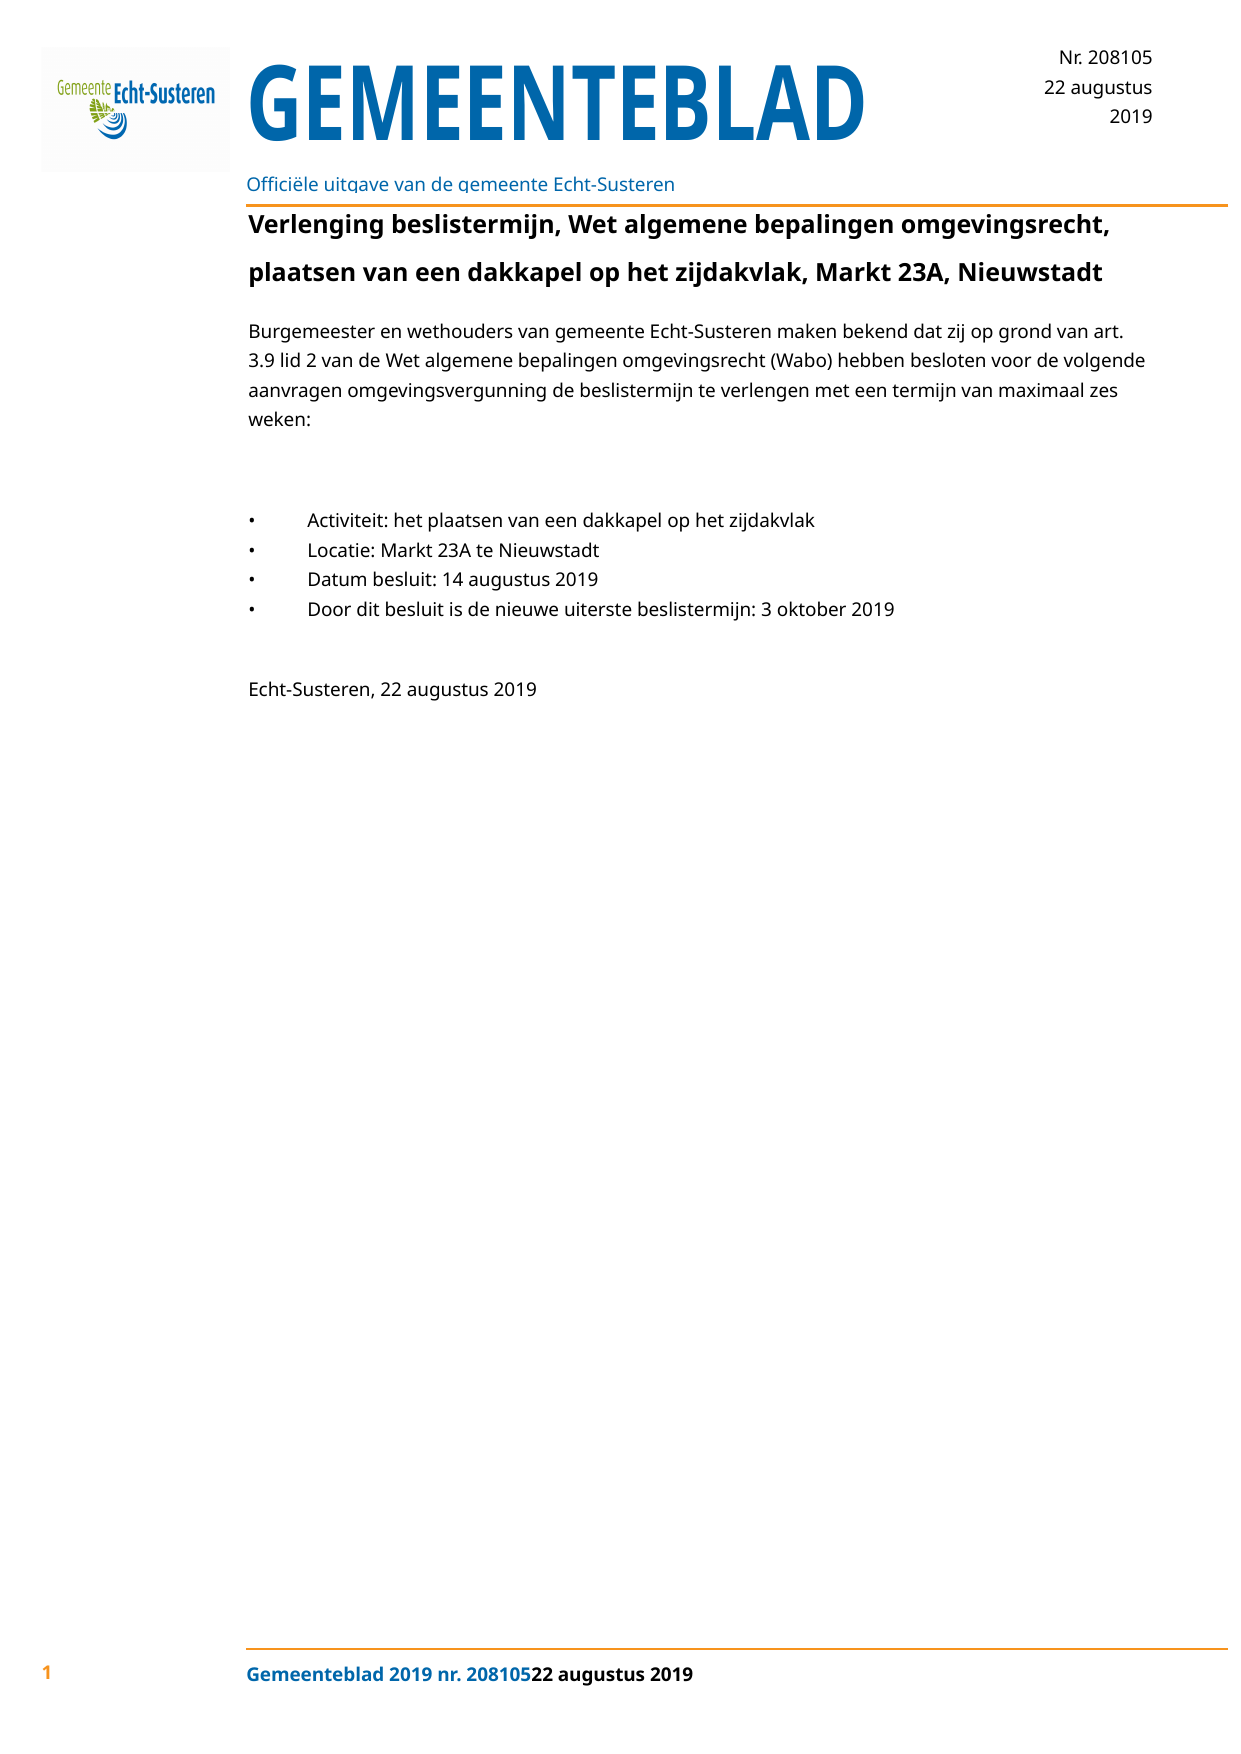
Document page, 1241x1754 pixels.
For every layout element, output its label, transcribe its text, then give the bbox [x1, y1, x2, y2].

list Datum besluit: 14 augustus 2019 [248, 567, 1152, 592]
list Activiteit: het plaatsen van een dakkapel op het zijdakvlak [248, 507, 1152, 533]
text Burgemeester en wethouders van gemeente Echt-Susteren maken bekend dat zij op grond van art. 3.9 lid 2 van de Wet algemene bepalingen omgevingsrecht (Wabo) hebben besloten voor de volgende aanvragen omgevingsvergunning de beslistermijn te verlengen met een termijn van maximaal zes weken: [248, 318, 1152, 432]
picture [41, 47, 231, 172]
text Verlenging beslistermijn, Wet algemene bepalingen omgevingsrecht, plaatsen van een dakkapel op het zijdakvlak, Markt 23A, Nieuwstadt [248, 207, 1152, 288]
text Echt-Susteren, 22 augustus 2019 [248, 676, 1152, 702]
list Locatie: Markt 23A te Nieuwstadt [248, 537, 1152, 563]
list Door dit besluit is de nieuwe uiterste beslistermijn: 3 oktober 2019 [248, 596, 1152, 622]
